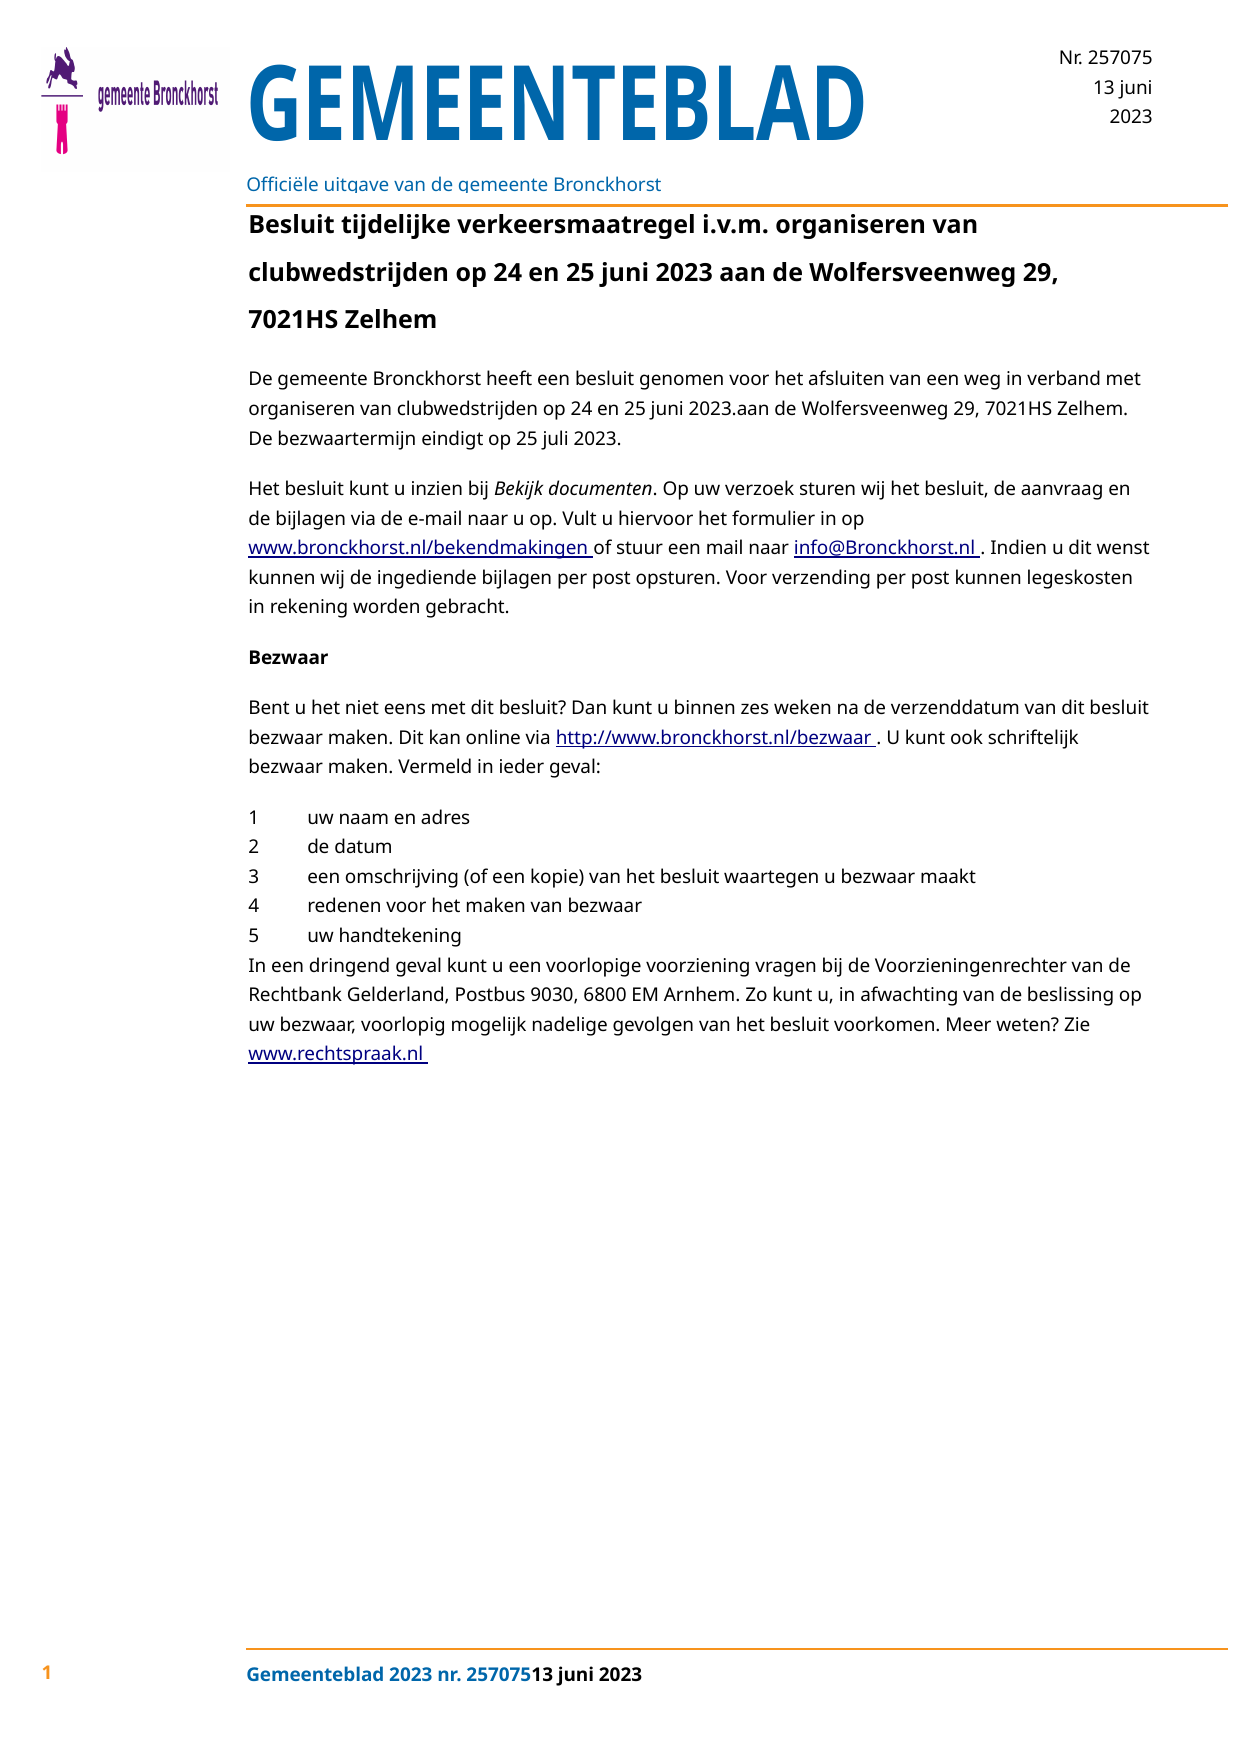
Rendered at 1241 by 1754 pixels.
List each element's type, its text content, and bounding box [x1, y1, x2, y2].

text Het besluit kunt u inzien bij Bekijk documenten. Op uw verzoek sturen wij het besluit, de aanvraag en de bijlagen via de e-mail naar u op. Vult u hiervoor het formulier in op www.bronckhorst.nl/bekendmakingen of stuur een mail naar info@Bronckhorst.nl . Indien u dit wenst kunnen wij de ingediende bijlagen per post opsturen. Voor verzending per post kunnen legeskosten in rekening worden gebracht. [248, 475, 1152, 619]
list redenen voor het maken van bezwaar [248, 893, 1152, 918]
picture [41, 47, 231, 172]
list uw naam en adres [248, 804, 1152, 829]
list de datum [248, 833, 1152, 859]
list uw handtekening [248, 922, 1152, 948]
text Besluit tijdelijke verkeersmaatregel i.v.m. organiseren van clubwedstrijden op 24 en 25 juni 2023 aan de Wolfersveenweg 29, 7021HS Zelhem [248, 207, 1152, 336]
text De gemeente Bronckhorst heeft een besluit genomen voor het afsluiten van een weg in verband met organiseren van clubwedstrijden op 24 en 25 juni 2023.aan de Wolfersveenweg 29, 7021HS Zelhem. De bezwaartermijn eindigt op 25 juli 2023. [248, 366, 1152, 450]
text In een dringend geval kunt u een voorlopige voorziening vragen bij de Voorzieningenrechter van de Rechtbank Gelderland, Postbus 9030, 6800 EM Arnhem. Zo kunt u, in afwachting van de beslissing op uw bezwaar, voorlopig mogelijk nadelige gevolgen van het besluit voorkomen. Meer weten? Zie www.rechtspraak.nl [248, 952, 1152, 1066]
list een omschrijving (of een kopie) van het besluit waartegen u bezwaar maakt [248, 863, 1152, 889]
text Bezwaar [248, 644, 1152, 669]
text Bent u het niet eens met dit besluit? Dan kunt u binnen zes weken na de verzenddatum van dit besluit bezwaar maken. Dit kan online via http://www.bronckhorst.nl/bezwaar . U kunt ook schriftelijk bezwaar maken. Vermeld in ieder geval: [248, 694, 1152, 779]
